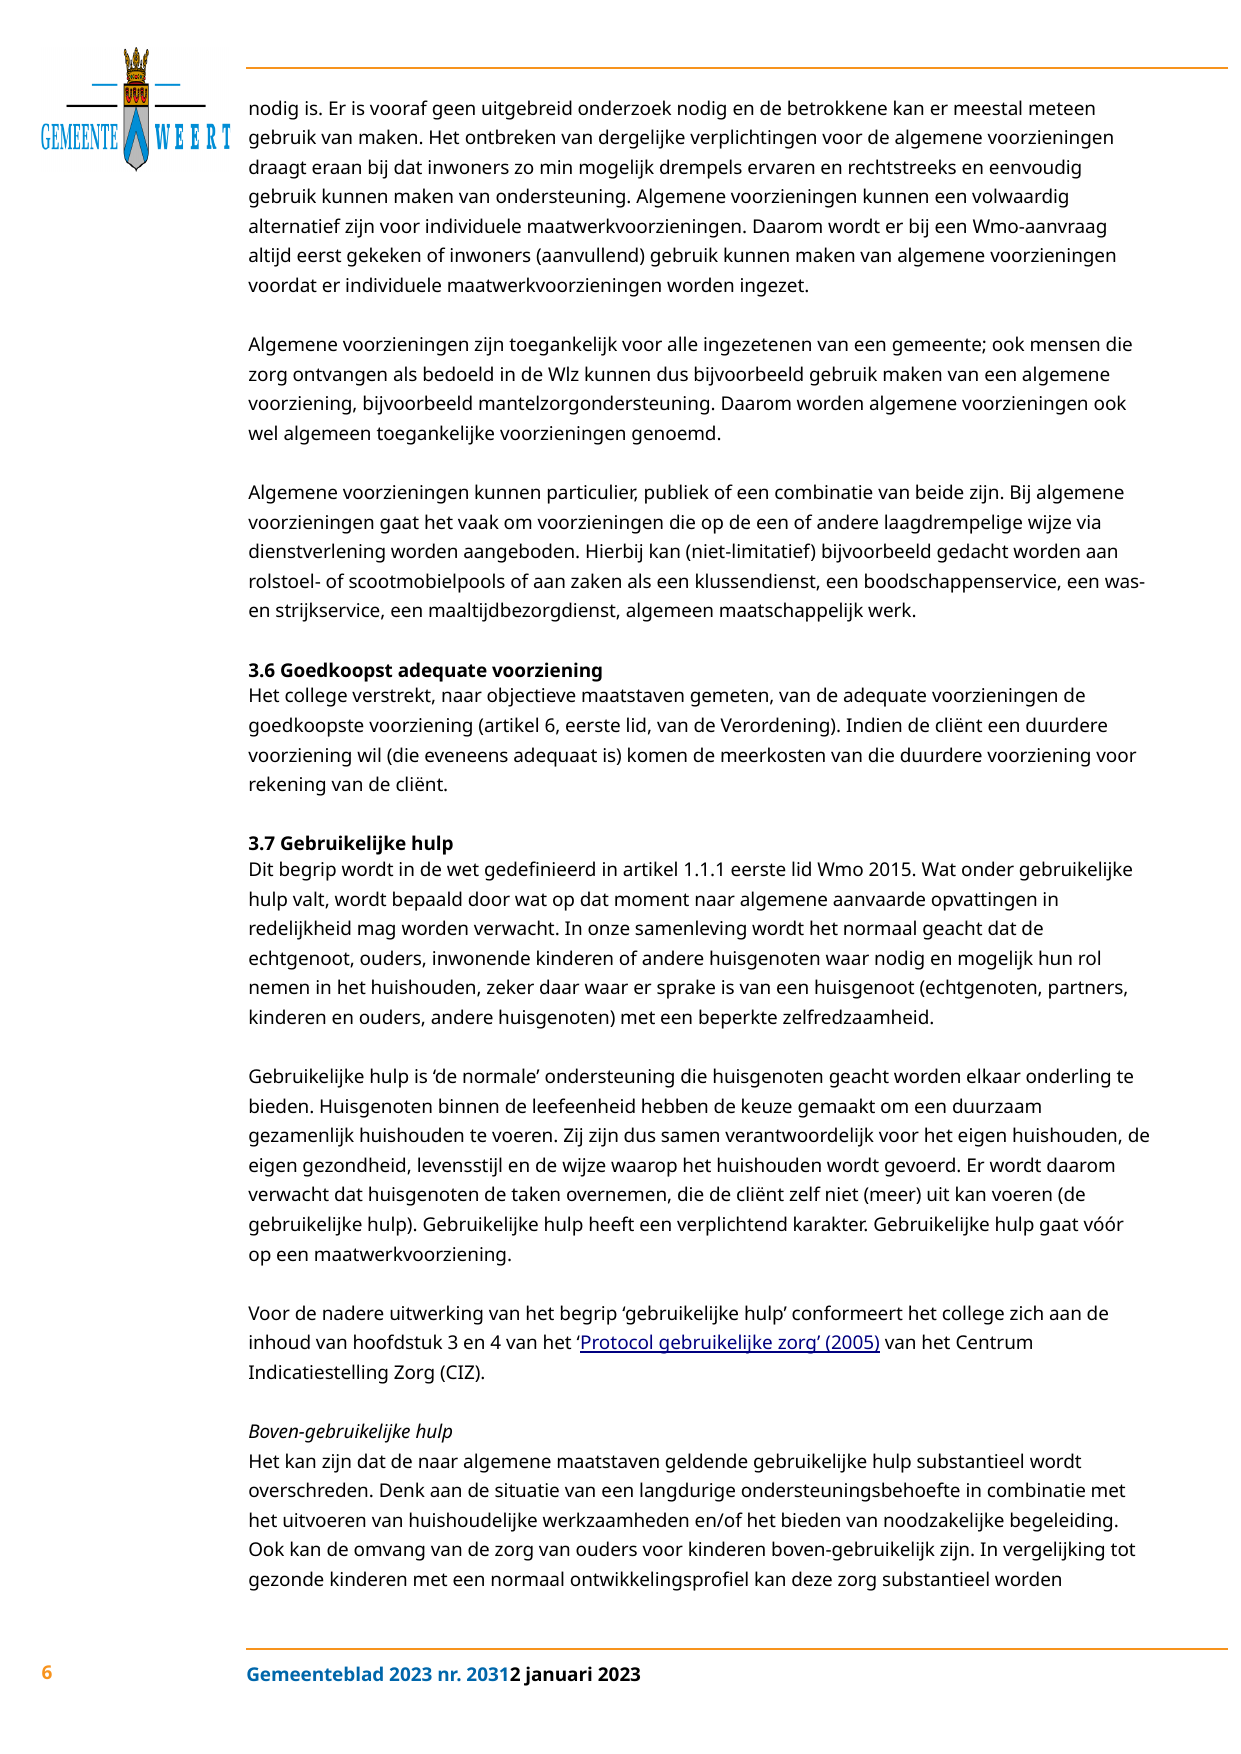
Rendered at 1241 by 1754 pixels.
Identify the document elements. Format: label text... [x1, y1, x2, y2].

text Gebruikelijke hulp is ‘de normale’ ondersteuning die huisgenoten geacht worden elkaar onderling te bieden. Huisgenoten binnen de leefeenheid hebben de keuze gemaakt om een duurzaam gezamenlijk huishouden te voeren. Zij zijn dus samen verantwoordelijk voor het eigen huishouden, de eigen gezondheid, levensstijl en de wijze waarop het huishouden wordt gevoerd. Er wordt daarom verwacht dat huisgenoten de taken overnemen, die de cliënt zelf niet (meer) uit kan voeren (de gebruikelijke hulp). Gebruikelijke hulp heeft een verplichtend karakter. Gebruikelijke hulp gaat vóór op een maatwerkvoorziening. [248, 1063, 1152, 1267]
text 3.7 Gebruikelijke hulp [248, 831, 1152, 856]
text Algemene voorzieningen zijn toegankelijk voor alle ingezetenen van een gemeente; ook mensen die zorg ontvangen als bedoeld in de Wlz kunnen dus bijvoorbeeld gebruik maken van een algemene voorziening, bijvoorbeeld mantelzorgondersteuning. Daarom worden algemene voorzieningen ook wel algemeen toegankelijke voorzieningen genoemd. [248, 331, 1152, 446]
text Algemene voorzieningen kunnen particulier, publiek of een combinatie van beide zijn. Bij algemene voorzieningen gaat het vaak om voorzieningen die op de een of andere laagdrempelige wijze via dienstverlening worden aangeboden. Hierbij kan (niet-limitatief) bijvoorbeeld gedacht worden aan rolstoel- of scootmobielpools of aan zaken als een klussendienst, een boodschappenservice, een was- en strijkservice, een maaltijdbezorgdienst, algemeen maatschappelijk werk. [248, 479, 1152, 623]
picture [41, 47, 231, 172]
text Het kan zijn dat de naar algemene maatstaven geldende gebruikelijke hulp substantieel wordt overschreden. Denk aan de situatie van een langdurige ondersteuningsbehoefte in combinatie met het uitvoeren van huishoudelijke werkzaamheden en/of het bieden van noodzakelijke begeleiding. Ook kan de omvang van de zorg van ouders voor kinderen boven-gebruikelijk zijn. In vergelijking tot gezonde kinderen met een normaal ontwikkelingsprofiel kan deze zorg substantieel worden [248, 1448, 1152, 1592]
text Het college verstrekt, naar objectieve maatstaven gemeten, van de adequate voorzieningen de goedkoopste voorziening (artikel 6, eerste lid, van de Verordening). Indien de cliënt een duurdere voorziening wil (die eveneens adequaat is) komen de meerkosten van die duurdere voorziening voor rekening van de cliënt. [248, 683, 1152, 797]
text Dit begrip wordt in de wet gedefinieerd in artikel 1.1.1 eerste lid Wmo 2015. Wat onder gebruikelijke hulp valt, wordt bepaald door wat op dat moment naar algemene aanvaarde opvattingen in redelijkheid mag worden verwacht. In onze samenleving wordt het normaal geacht dat de echtgenoot, ouders, inwonende kinderen of andere huisgenoten waar nodig en mogelijk hun rol nemen in het huishouden, zeker daar waar er sprake is van een huisgenoot (echtgenoten, partners, kinderen en ouders, andere huisgenoten) met een beperkte zelfredzaamheid. [248, 856, 1152, 1030]
text Voor de nadere uitwerking van het begrip ‘gebruikelijke hulp’ conformeert het college zich aan de inhoud van hoofdstuk 3 en 4 van het ‘Protocol gebruikelijke zorg’ (2005) van het Centrum Indicatiestelling Zorg (CIZ). [248, 1300, 1152, 1385]
text nodig is. Er is vooraf geen uitgebreid onderzoek nodig en de betrokkene kan er meestal meteen gebruik van maken. Het ontbreken van dergelijke verplichtingen voor de algemene voorzieningen draagt eraan bij dat inwoners zo min mogelijk drempels ervaren en rechtstreeks en eenvoudig gebruik kunnen maken van ondersteuning. Algemene voorzieningen kunnen een volwaardig alternatief zijn voor individuele maatwerkvoorzieningen. Daarom wordt er bij een Wmo-aanvraag altijd eerst gekeken of inwoners (aanvullend) gebruik kunnen maken van algemene voorzieningen voordat er individuele maatwerkvoorzieningen worden ingezet. [248, 95, 1152, 298]
text 3.6 Goedkoopst adequate voorziening [248, 657, 1152, 683]
text Boven-gebruikelijke hulp [248, 1418, 1152, 1444]
